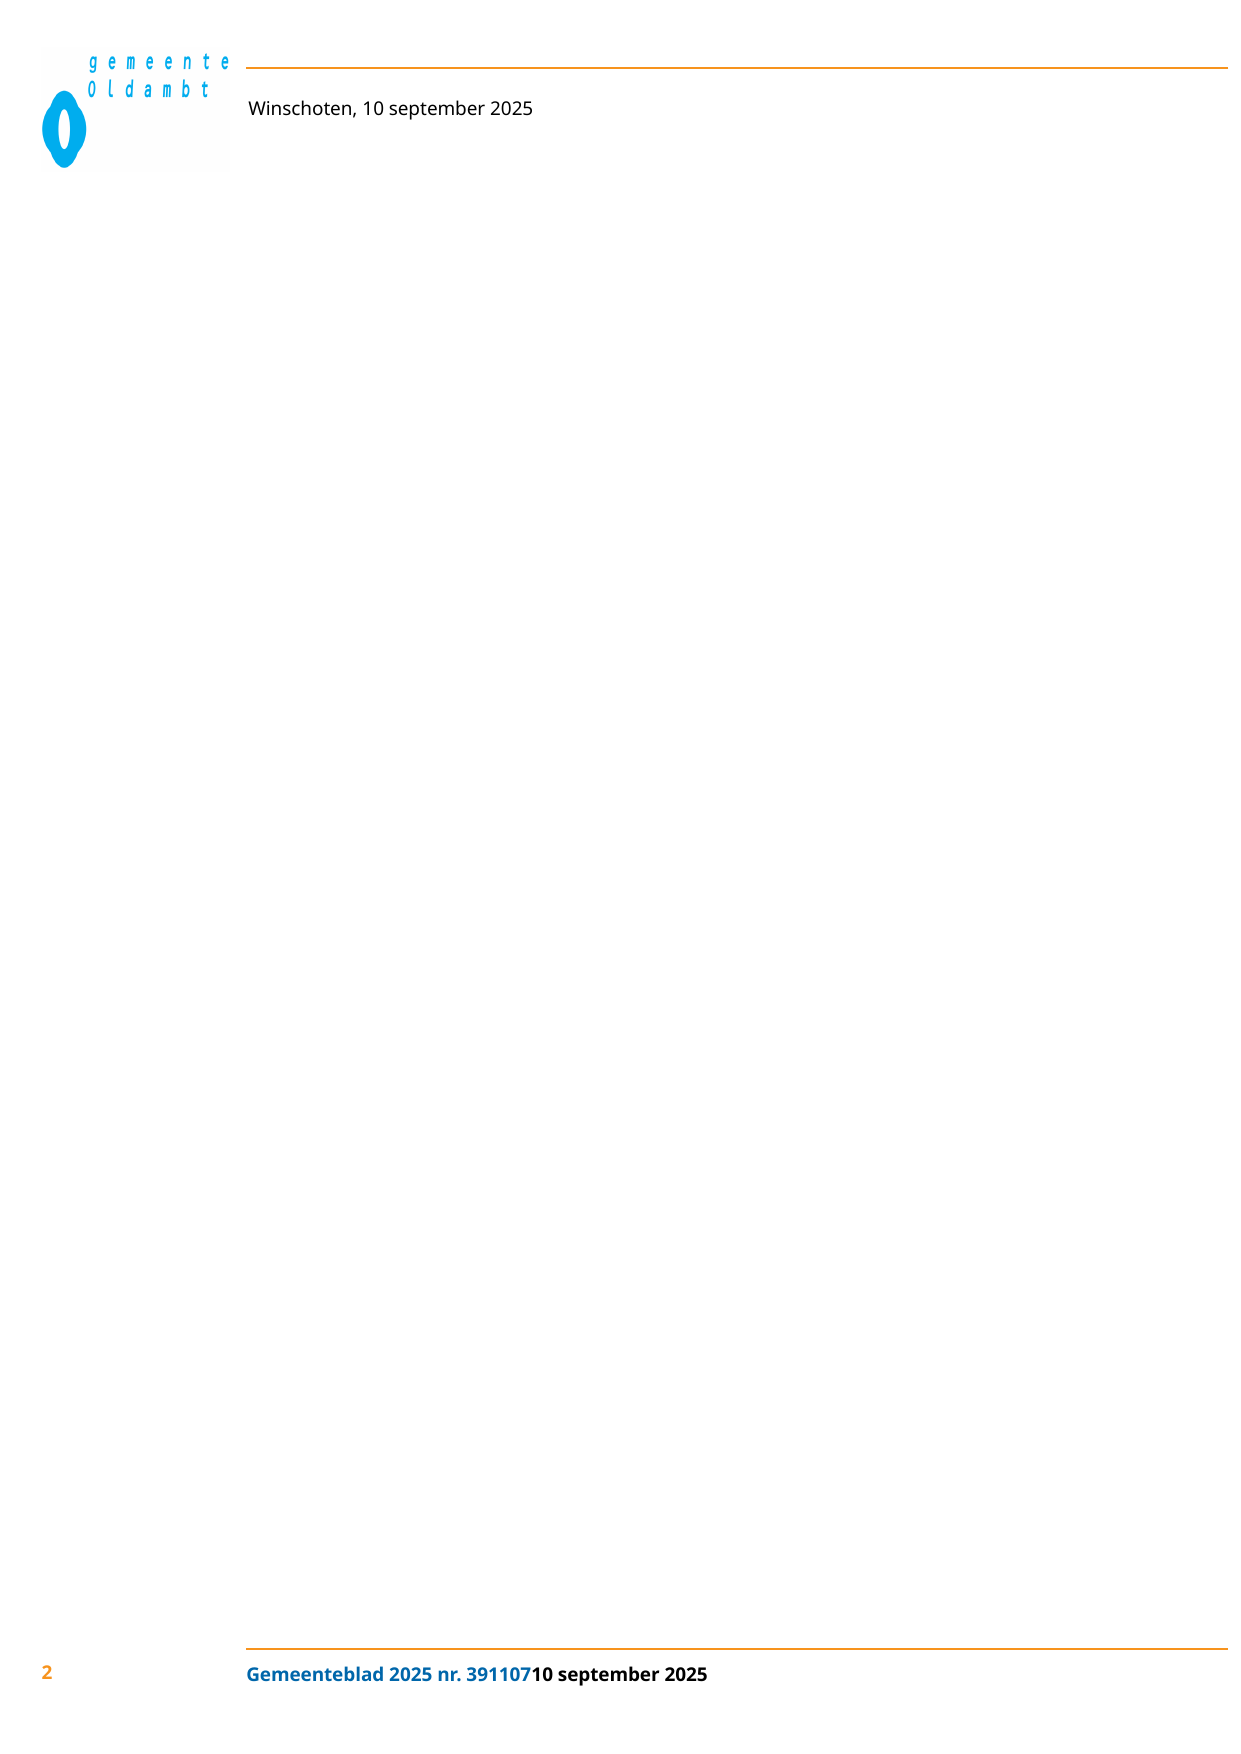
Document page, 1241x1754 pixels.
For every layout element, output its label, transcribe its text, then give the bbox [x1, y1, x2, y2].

picture [41, 47, 231, 172]
text Winschoten, 10 september 2025 [248, 95, 1152, 121]
